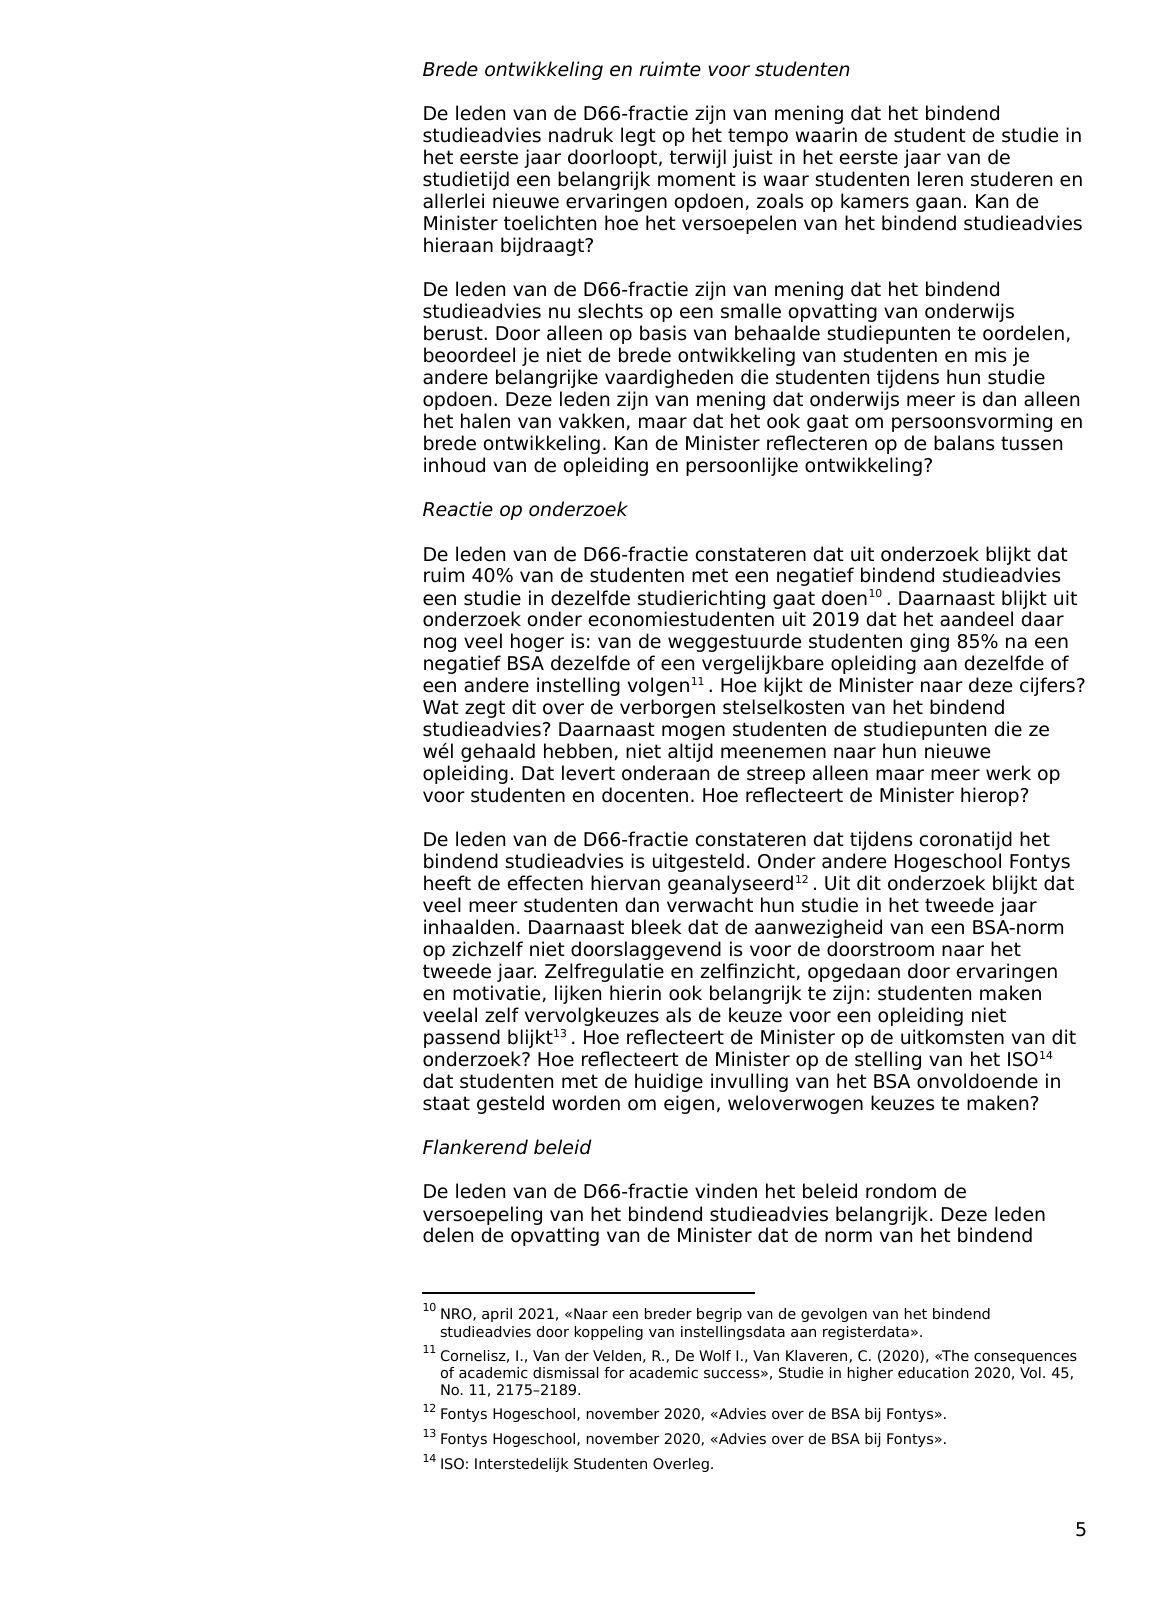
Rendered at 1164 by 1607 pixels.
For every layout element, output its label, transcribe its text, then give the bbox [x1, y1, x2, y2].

text ISO: Interstedelijk Studenten Overleg. [422, 1452, 1087, 1474]
text De leden van de D66-fractie constateren dat uit onderzoek blijkt dat ruim 40% van de studenten met een negatief bindend studieadvies een studie in dezelfde studierichting gaat doen. Daarnaast blijkt uit onderzoek onder economiestudenten uit 2019 dat het aandeel daar nog veel hoger is: van de weggestuurde studenten ging 85% na een negatief BSA dezelfde of een vergelijkbare opleiding aan dezelfde of een andere instelling volgen. Hoe kijkt de Minister naar deze cijfers? Wat zegt dit over de verborgen stelselkosten van het bindend studieadvies? Daarnaast mogen studenten de studiepunten die ze wél gehaald hebben, niet altijd meenemen naar hun nieuwe opleiding. Dat levert onderaan de streep alleen maar meer werk op voor studenten en docenten. Hoe reflecteert de Minister hierop? [422, 543, 1087, 807]
text De leden van de D66-fractie zijn van mening dat het bindend studieadvies nu slechts op een smalle opvatting van onderwijs berust. Door alleen op basis van behaalde studiepunten te oordelen, beoordeel je niet de brede ontwikkeling van studenten en mis je andere belangrijke vaardigheden die studenten tijdens hun studie opdoen. Deze leden zijn van mening dat onderwijs meer is dan alleen het halen van vakken, maar dat het ook gaat om persoonsvorming en brede ontwikkeling. Kan de Minister reflecteren op de balans tussen inhoud van de opleiding en persoonlijke ontwikkeling? [422, 279, 1087, 477]
text Fontys Hogeschool, november 2020, «Advies over de BSA bij Fontys». [422, 1427, 1087, 1449]
text Fontys Hogeschool, november 2020, «Advies over de BSA bij Fontys». [422, 1402, 1087, 1424]
text De leden van de D66-fractie zijn van mening dat het bindend studieadvies nadruk legt op het tempo waarin de student de studie in het eerste jaar doorloopt, terwijl juist in het eerste jaar van de studietijd een belangrijk moment is waar studenten leren studeren en allerlei nieuwe ervaringen opdoen, zoals op kamers gaan. Kan de Minister toelichten hoe het versoepelen van het bindend studieadvies hieraan bijdraagt? [422, 103, 1087, 257]
subtitle Brede ontwikkeling en ruimte voor studenten [422, 59, 1087, 81]
subtitle Reactie op onderzoek [422, 499, 1087, 521]
subtitle Flankerend beleid [422, 1137, 1087, 1159]
text De leden van de D66-fractie vinden het beleid rondom de versoepeling van het bindend studieadvies belangrijk. Deze leden delen de opvatting van de Minister dat de norm van het bindend [422, 1181, 1087, 1247]
text De leden van de D66-fractie constateren dat tijdens coronatijd het bindend studieadvies is uitgesteld. Onder andere Hogeschool Fontys heeft de effecten hiervan geanalyseerd. Uit dit onderzoek blijkt dat veel meer studenten dan verwacht hun studie in het tweede jaar inhaalden. Daarnaast bleek dat de aanwezigheid van een BSA-norm op zichzelf niet doorslaggevend is voor de doorstroom naar het tweede jaar. Zelfregulatie en zelfinzicht, opgedaan door ervaringen en motivatie, lijken hierin ook belangrijk te zijn: studenten maken veelal zelf vervolgkeuzes als de keuze voor een opleiding niet passend blijkt. Hoe reflecteert de Minister op de uitkomsten van dit onderzoek? Hoe reflecteert de Minister op de stelling van het ISO dat studenten met de huidige invulling van het BSA onvoldoende in staat gesteld worden om eigen, weloverwogen keuzes te maken? [422, 829, 1087, 1115]
text Cornelisz, I., Van der Velden, R., De Wolf I., Van Klaveren, C. (2020), «The consequences of academic dismissal for academic success», Studie in higher education 2020, Vol. 45, No. 11, 2175–2189. [422, 1343, 1087, 1399]
text NRO, april 2021, «Naar een breder begrip van de gevolgen van het bindend studieadvies door koppeling van instellingsdata aan registerdata». [422, 1302, 1087, 1341]
